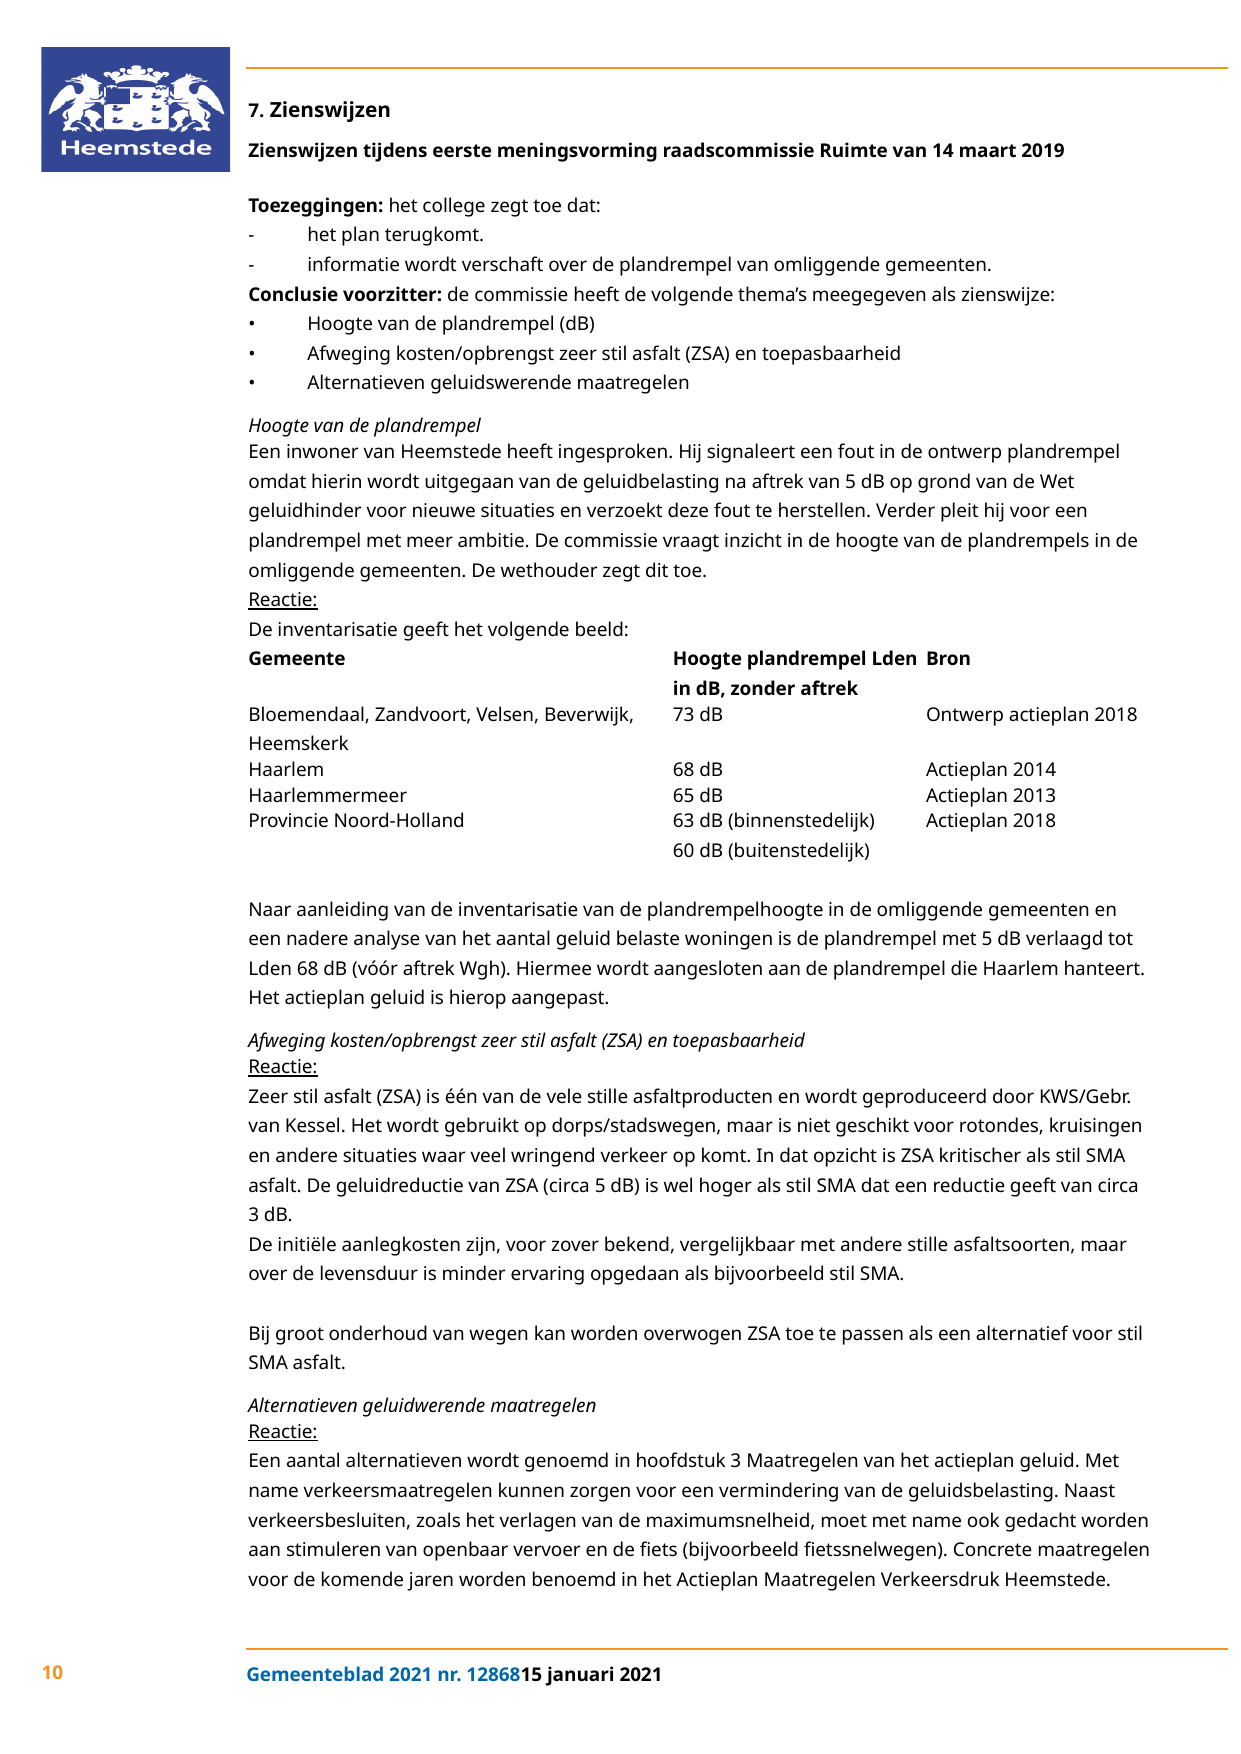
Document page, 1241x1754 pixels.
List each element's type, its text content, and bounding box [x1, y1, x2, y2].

picture [41, 47, 231, 172]
text Zeer stil asfalt (ZSA) is één van de vele stille asfaltproducten en wordt geproduceerd door KWS/Gebr. van Kessel. Het wordt gebruikt op dorps/stadswegen, maar is niet geschikt voor rotondes, kruisingen en andere situaties waar veel wringend verkeer op komt. In dat opzicht is ZSA kritischer als stil SMA asfalt. De geluidreductie van ZSA (circa 5 dB) is wel hoger als stil SMA dat een reductie geeft van circa 3 dB. [248, 1083, 1152, 1227]
text De inventarisatie geeft het volgende beeld: [248, 616, 1152, 642]
text Een aantal alternatieven wordt genoemd in hoofdstuk 3 Maatregelen van het actieplan geluid. Met name verkeersmaatregelen kunnen zorgen voor een vermindering van de geluidsbelasting. Naast verkeersbesluiten, zoals het verlagen van de maximumsnelheid, moet met name ook gedacht worden aan stimuleren van openbaar vervoer en de fiets (bijvoorbeeld fietssnelwegen). Concrete maatregelen voor de komende jaren worden benoemd in het Actieplan Maatregelen Verkeersdruk Heemstede. [248, 1448, 1152, 1592]
table_cell Haarlemmermeer [248, 782, 673, 808]
table_header Hoogte plandrempel Lden in dB, zonder aftrek [673, 646, 926, 701]
table_cell 68 dB [673, 756, 926, 782]
table_cell Actieplan 2018 [926, 808, 1152, 863]
list Hoogte van de plandrempel (dB) [248, 310, 1152, 336]
list het plan terugkomt. [248, 222, 1152, 247]
text Conclusie voorzitter: de commissie heeft de volgende thema’s meegegeven als zienswijze: [248, 281, 1152, 307]
text Toezeggingen: het college zegt toe dat: [248, 192, 1152, 218]
text De initiële aanlegkosten zijn, voor zover bekend, vergelijkbaar met andere stille asfaltsoorten, maar over de levensduur is minder ervaring opgedaan als bijvoorbeeld stil SMA. [248, 1231, 1152, 1286]
text Reactie: [248, 1418, 1152, 1444]
list Afweging kosten/opbrengst zeer stil asfalt (ZSA) en toepasbaarheid [248, 340, 1152, 366]
table_cell 63 dB (binnenstedelijk) 60 dB (buitenstedelijk) [673, 808, 926, 863]
text Een inwoner van Heemstede heeft ingesproken. Hij signaleert een fout in de ontwerp plandrempel omdat hierin wordt uitgegaan van de geluidbelasting na aftrek van 5 dB op grond van de Wet geluidhinder voor nieuwe situaties en verzoekt deze fout te herstellen. Verder pleit hij voor een plandrempel met meer ambitie. De commissie vraagt inzicht in de hoogte van de plandrempels in de omliggende gemeenten. De wethouder zegt dit toe. [248, 438, 1152, 582]
text Reactie: [248, 1053, 1152, 1079]
table_cell Actieplan 2013 [926, 782, 1152, 808]
text 7. Zienswijzen [248, 95, 1152, 123]
list informatie wordt verschaft over de plandrempel van omliggende gemeenten. [248, 251, 1152, 277]
text Zienswijzen tijdens eerste meningsvorming raadscommissie Ruimte van 14 maart 2019 [248, 137, 1152, 162]
table_cell Ontwerp actieplan 2018 [926, 701, 1152, 756]
text Alternatieven geluidwerende maatregelen [248, 1392, 1152, 1418]
table_cell 65 dB [673, 782, 926, 808]
list Alternatieven geluidswerende maatregelen [248, 369, 1152, 395]
text Hoogte van de plandrempel [248, 413, 1152, 438]
table_cell Haarlem [248, 756, 673, 782]
table_cell Provincie Noord-Holland [248, 808, 673, 863]
text Afweging kosten/opbrengst zeer stil asfalt (ZSA) en toepasbaarheid [248, 1028, 1152, 1053]
text Naar aanleiding van de inventarisatie van de plandrempelhoogte in de omliggende gemeenten en een nadere analyse van het aantal geluid belaste woningen is de plandrempel met 5 dB verlaagd tot Lden 68 dB (vóór aftrek Wgh). Hiermee wordt aangesloten aan de plandrempel die Haarlem hanteert. Het actieplan geluid is hierop aangepast. [248, 896, 1152, 1010]
table_cell 73 dB [673, 701, 926, 756]
table_cell Actieplan 2014 [926, 756, 1152, 782]
table_cell Bloemendaal, Zandvoort, Velsen, Beverwijk, Heemskerk [248, 701, 673, 756]
table_header Bron [926, 646, 1152, 701]
table_header Gemeente [248, 646, 673, 701]
text Bij groot onderhoud van wegen kan worden overwogen ZSA toe te passen als een alternatief voor stil SMA asfalt. [248, 1320, 1152, 1375]
text Reactie: [248, 586, 1152, 612]
